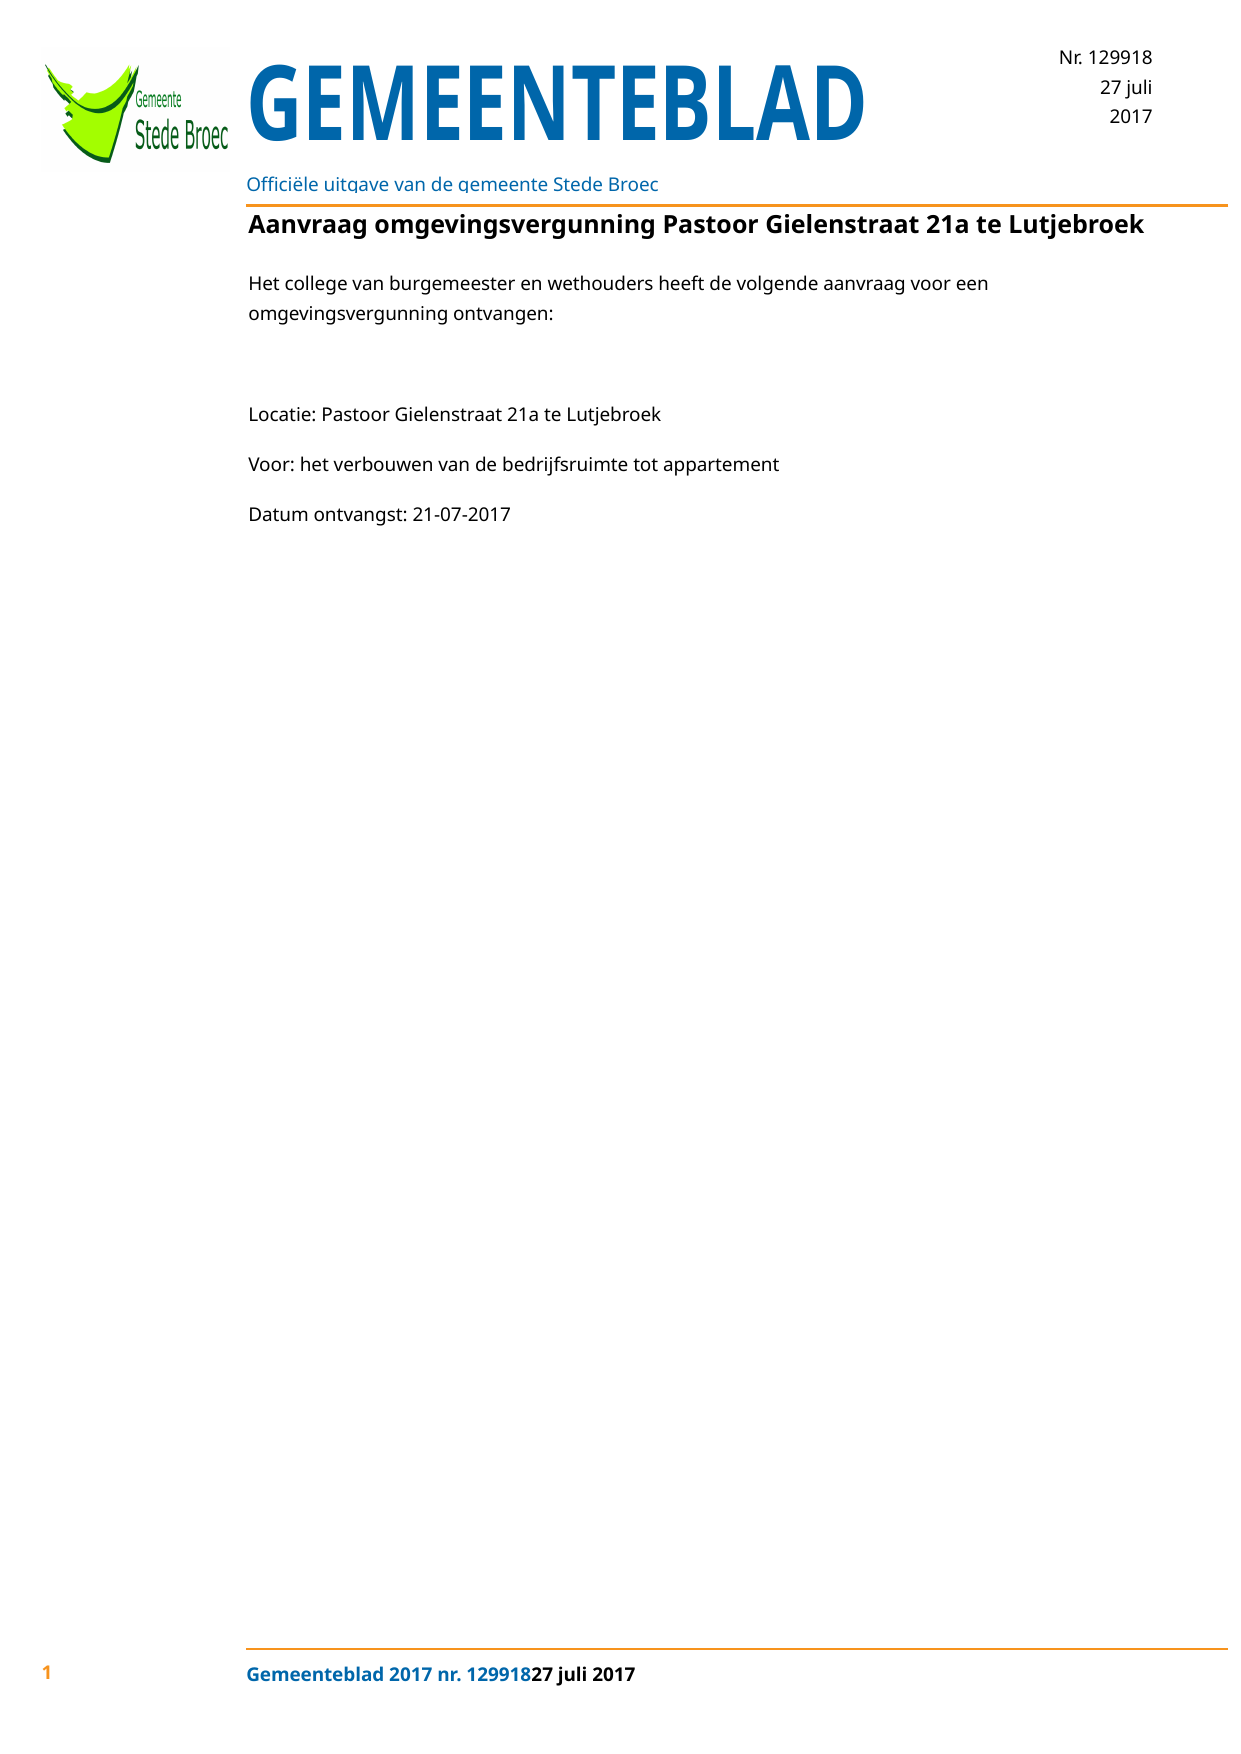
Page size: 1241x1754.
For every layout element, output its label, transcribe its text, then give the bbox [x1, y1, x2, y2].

text Locatie: Pastoor Gielenstraat 21a te Lutjebroek [248, 401, 1152, 426]
text Aanvraag omgevingsvergunning Pastoor Gielenstraat 21a te Lutjebroek [248, 207, 1152, 241]
text Het college van burgemeester en wethouders heeft de volgende aanvraag voor een omgevingsvergunning ontvangen: [248, 270, 1152, 326]
text Voor: het verbouwen van de bedrijfsruimte tot appartement [248, 451, 1152, 477]
text Datum ontvangst: 21-07-2017 [248, 502, 1152, 527]
picture [41, 47, 231, 172]
